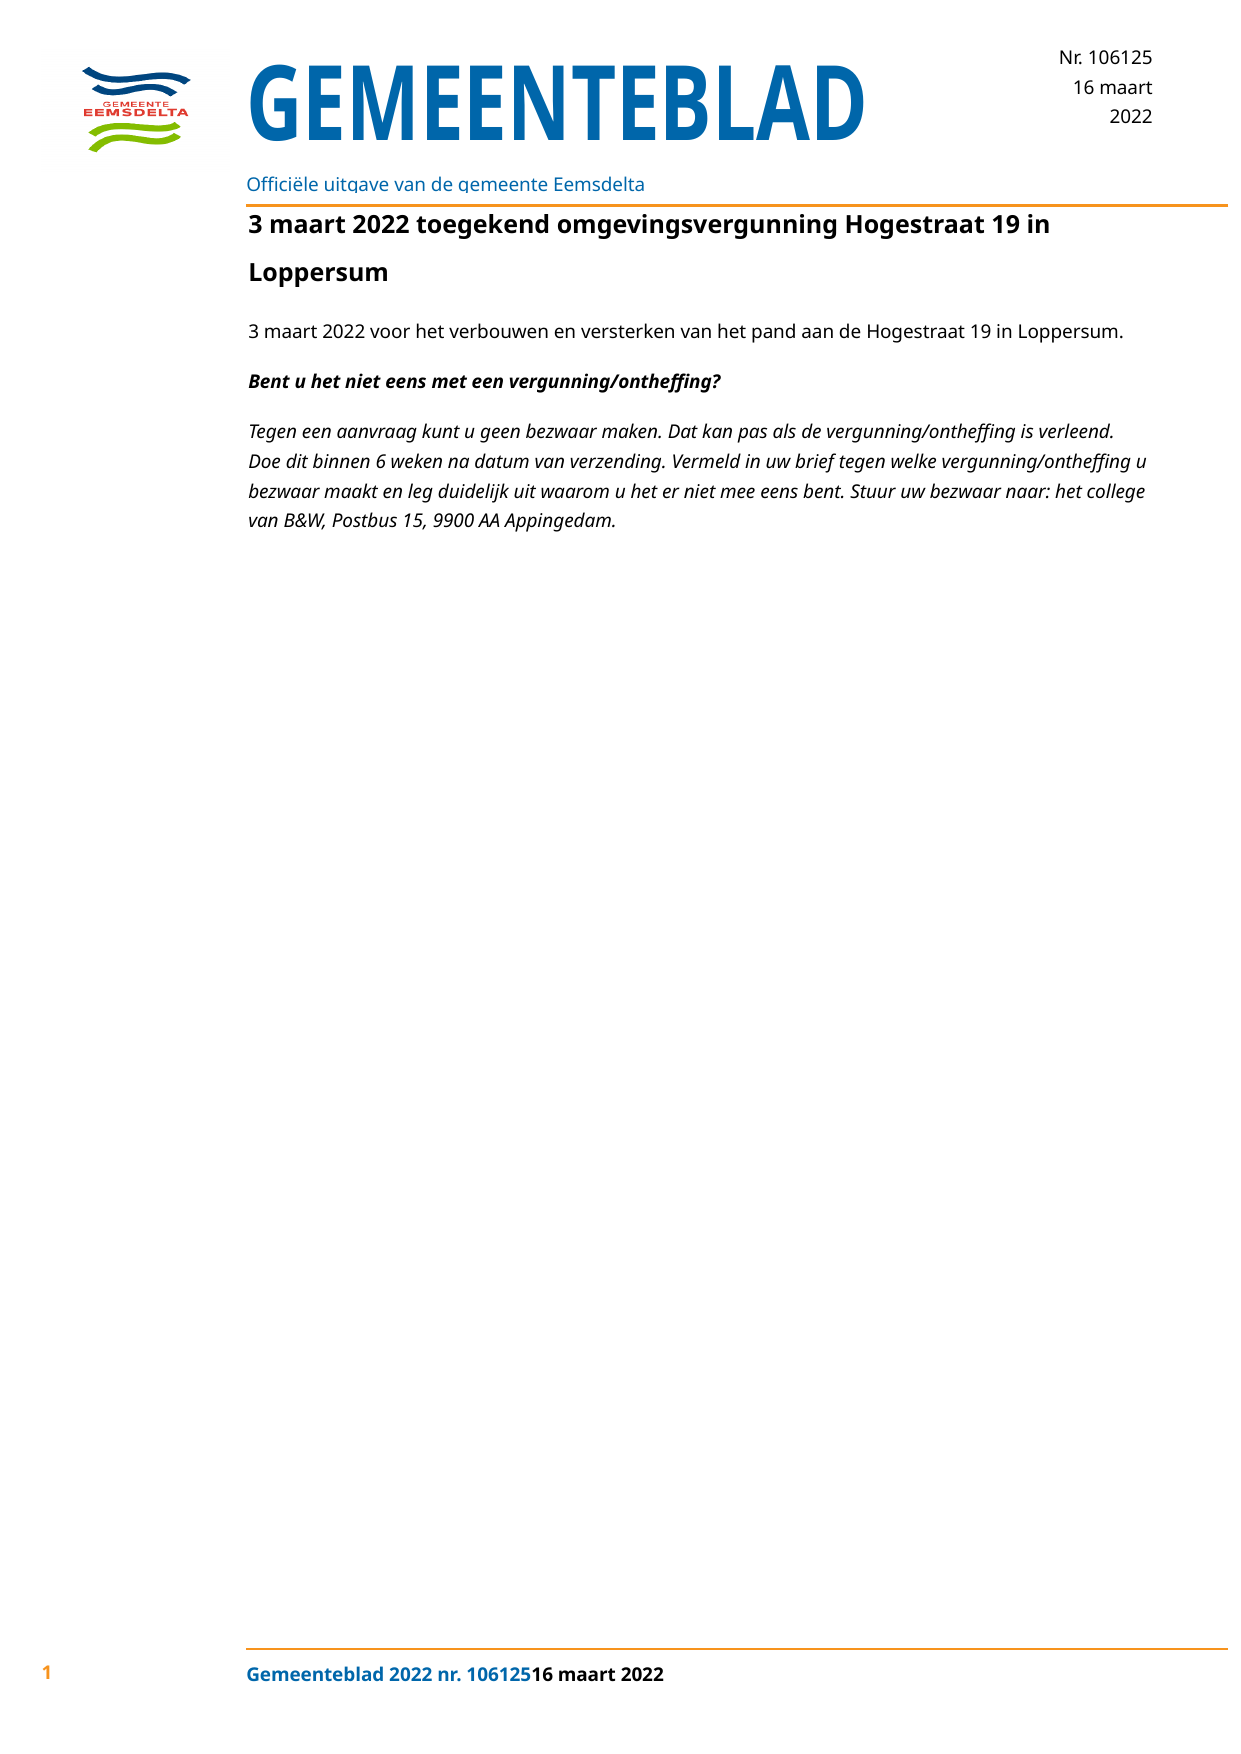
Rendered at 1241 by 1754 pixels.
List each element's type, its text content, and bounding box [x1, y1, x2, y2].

text Bent u het niet eens met een vergunning/ontheffing? [248, 368, 1152, 394]
text Tegen een aanvraag kunt u geen bezwaar maken. Dat kan pas als de vergunning/ontheffing is verleend. Doe dit binnen 6 weken na datum van verzending. Vermeld in uw brief tegen welke vergunning/ontheffing u bezwaar maakt en leg duidelijk uit waarom u het er niet mee eens bent. Stuur uw bezwaar naar: het college van B&W, Postbus 15, 9900 AA Appingedam. [248, 419, 1152, 533]
text 3 maart 2022 toegekend omgevingsvergunning Hogestraat 19 in Loppersum [248, 207, 1152, 288]
text 3 maart 2022 voor het verbouwen en versterken van het pand aan de Hogestraat 19 in Loppersum. [248, 318, 1152, 344]
picture [41, 47, 231, 172]
